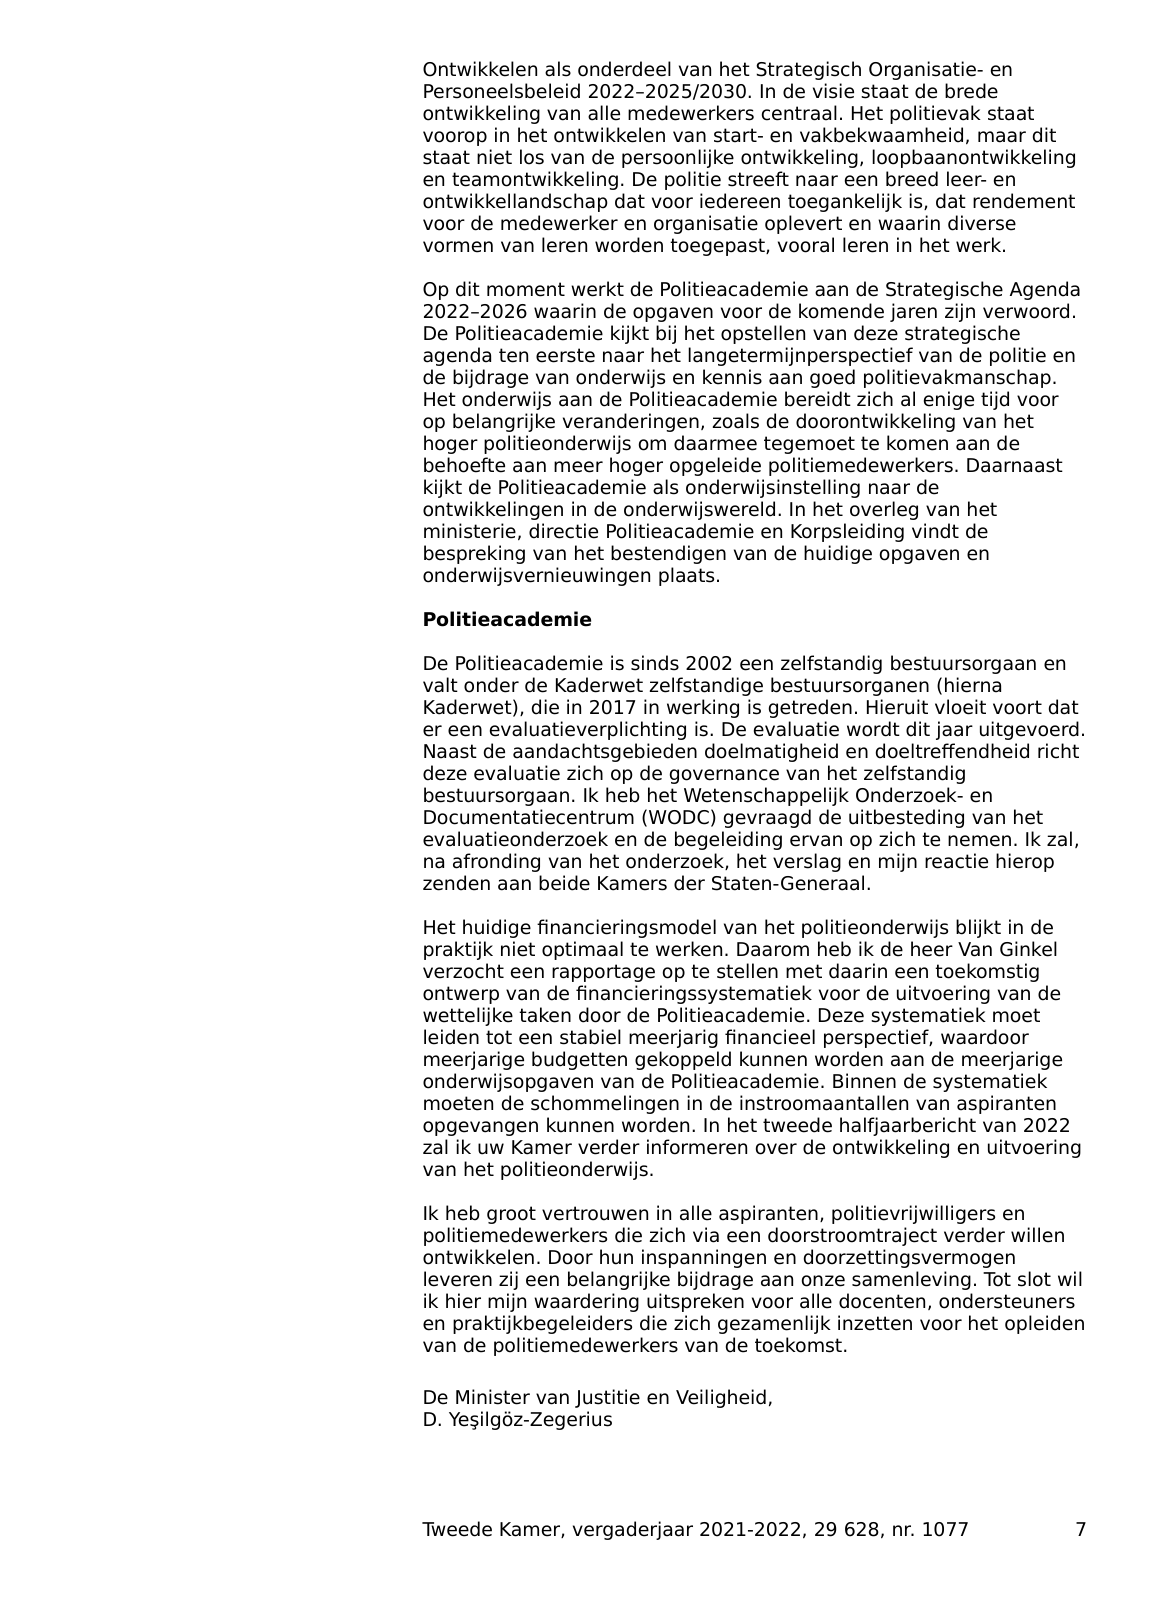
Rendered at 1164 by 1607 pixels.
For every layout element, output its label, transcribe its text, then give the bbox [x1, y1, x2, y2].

text Ik heb groot vertrouwen in alle aspiranten, politievrijwilligers en politiemedewerkers die zich via een doorstroomtraject verder willen ontwikkelen. Door hun inspanningen en doorzettingsvermogen leveren zij een belangrijke bijdrage aan onze samenleving. Tot slot wil ik hier mijn waardering uitspreken voor alle docenten, ondersteuners en praktijkbegeleiders die zich gezamenlijk inzetten voor het opleiden van de politiemedewerkers van de toekomst. [422, 1203, 1087, 1357]
text De Minister van Justitie en Veiligheid, D. Yeşilgöz-Zegerius [422, 1387, 1087, 1431]
text Het huidige financieringsmodel van het politieonderwijs blijkt in de praktijk niet optimaal te werken. Daarom heb ik de heer Van Ginkel verzocht een rapportage op te stellen met daarin een toekomstig ontwerp van de financieringssystematiek voor de uitvoering van de wettelijke taken door de Politieacademie. Deze systematiek moet leiden tot een stabiel meerjarig financieel perspectief, waardoor meerjarige budgetten gekoppeld kunnen worden aan de meerjarige onderwijsopgaven van de Politieacademie. Binnen de systematiek moeten de schommelingen in de instroomaantallen van aspiranten opgevangen kunnen worden. In het tweede halfjaarbericht van 2022 zal ik uw Kamer verder informeren over de ontwikkeling en uitvoering van het politieonderwijs. [422, 917, 1087, 1181]
text Ontwikkelen als onderdeel van het Strategisch Organisatie- en Personeelsbeleid 2022–2025/2030. In de visie staat de brede ontwikkeling van alle medewerkers centraal. Het politievak staat voorop in het ontwikkelen van start- en vakbekwaamheid, maar dit staat niet los van de persoonlijke ontwikkeling, loopbaanontwikkeling en teamontwikkeling. De politie streeft naar een breed leer- en ontwikkellandschap dat voor iedereen toegankelijk is, dat rendement voor de medewerker en organisatie oplevert en waarin diverse vormen van leren worden toegepast, vooral leren in het werk. [422, 59, 1087, 257]
text De Politieacademie is sinds 2002 een zelfstandig bestuursorgaan en valt onder de Kaderwet zelfstandige bestuursorganen (hierna Kaderwet), die in 2017 in werking is getreden. Hieruit vloeit voort dat er een evaluatieverplichting is. De evaluatie wordt dit jaar uitgevoerd. Naast de aandachtsgebieden doelmatigheid en doeltreffendheid richt deze evaluatie zich op de governance van het zelfstandig bestuursorgaan. Ik heb het Wetenschappelijk Onderzoek- en Documentatiecentrum (WODC) gevraagd de uitbesteding van het evaluatieonderzoek en de begeleiding ervan op zich te nemen. Ik zal, na afronding van het onderzoek, het verslag en mijn reactie hierop zenden aan beide Kamers der Staten-Generaal. [422, 653, 1087, 895]
subtitle Politieacademie [422, 609, 1087, 631]
text Op dit moment werkt de Politieacademie aan de Strategische Agenda 2022–2026 waarin de opgaven voor de komende jaren zijn verwoord. De Politieacademie kijkt bij het opstellen van deze strategische agenda ten eerste naar het langetermijnperspectief van de politie en de bijdrage van onderwijs en kennis aan goed politievakmanschap. Het onderwijs aan de Politieacademie bereidt zich al enige tijd voor op belangrijke veranderingen, zoals de doorontwikkeling van het hoger politieonderwijs om daarmee tegemoet te komen aan de behoefte aan meer hoger opgeleide politiemedewerkers. Daarnaast kijkt de Politieacademie als onderwijsinstelling naar de ontwikkelingen in de onderwijswereld. In het overleg van het ministerie, directie Politieacademie en Korpsleiding vindt de bespreking van het bestendigen van de huidige opgaven en onderwijsvernieuwingen plaats. [422, 279, 1087, 587]
